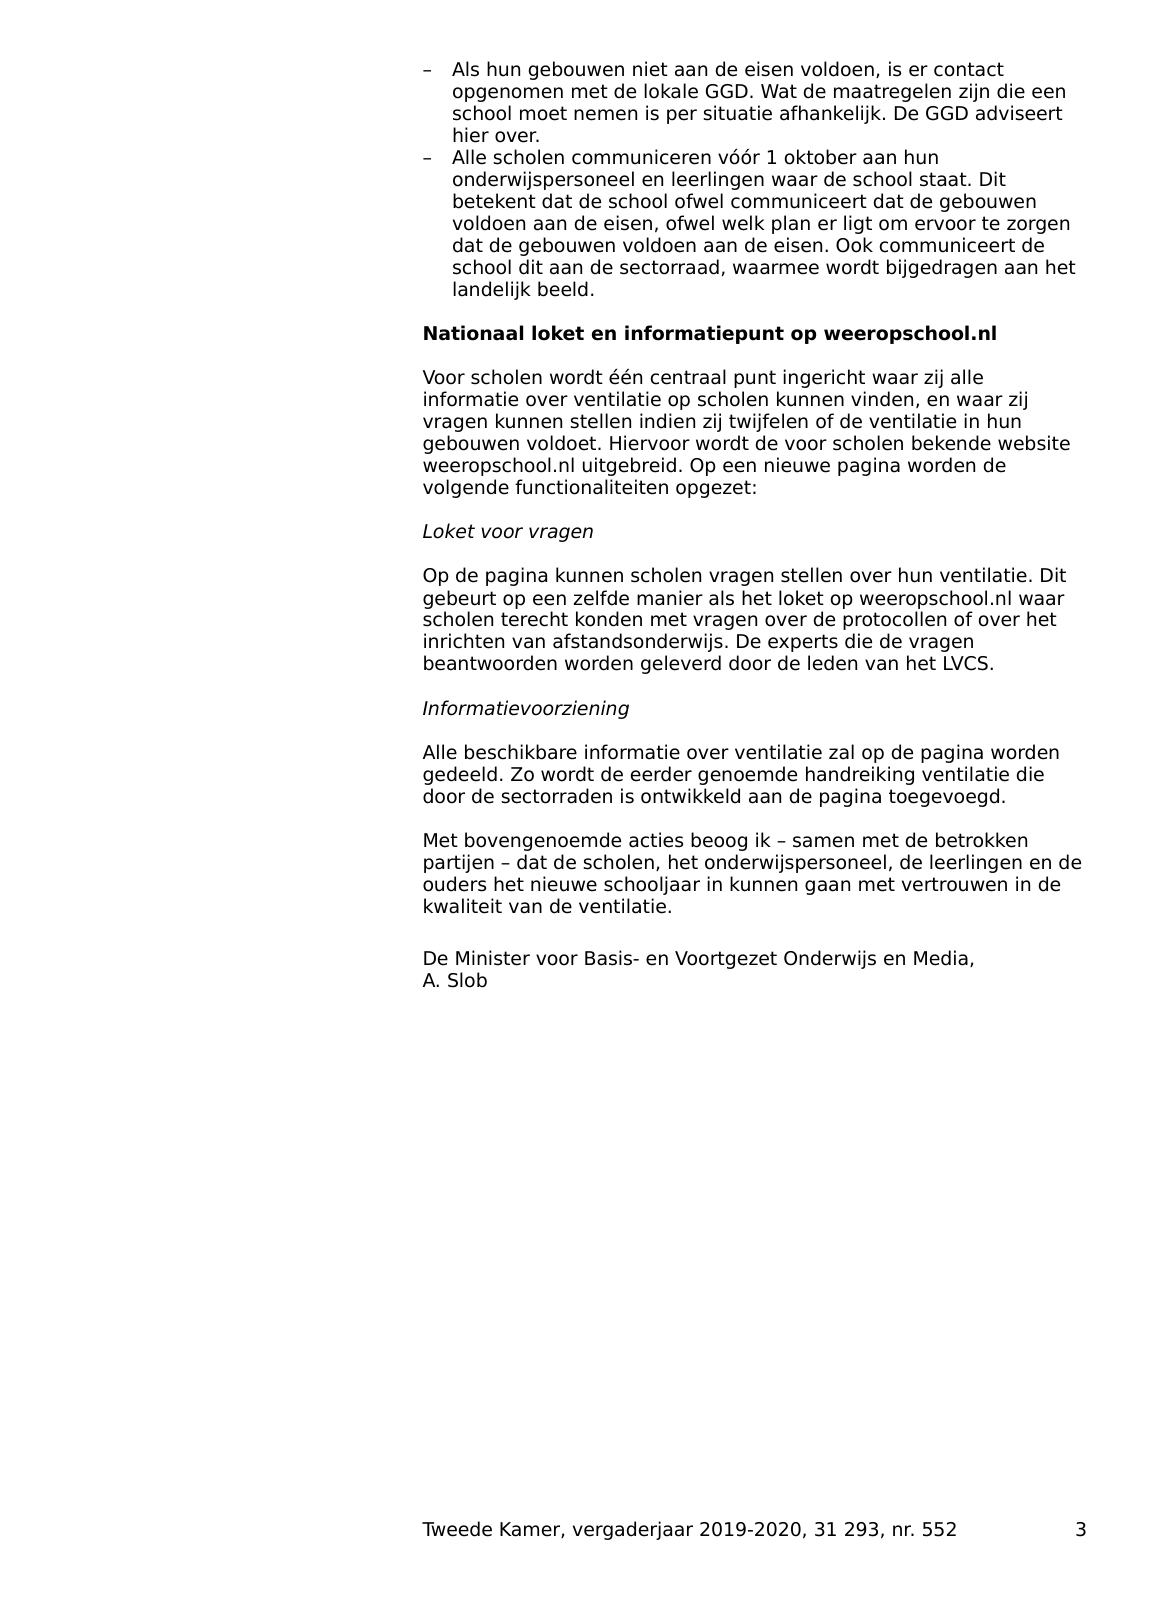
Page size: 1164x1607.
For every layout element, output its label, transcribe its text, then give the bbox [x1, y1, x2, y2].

text Met bovengenoemde acties beoog ik – samen met de betrokken partijen – dat de scholen, het onderwijspersoneel, de leerlingen en de ouders het nieuwe schooljaar in kunnen gaan met vertrouwen in de kwaliteit van de ventilatie. [422, 830, 1087, 918]
text Voor scholen wordt één centraal punt ingericht waar zij alle informatie over ventilatie op scholen kunnen vinden, en waar zij vragen kunnen stellen indien zij twijfelen of de ventilatie in hun gebouwen voldoet. Hiervoor wordt de voor scholen bekende website weeropschool.nl uitgebreid. Op een nieuwe pagina worden de volgende functionaliteiten opgezet: [422, 367, 1087, 499]
subtitle Loket voor vragen [422, 521, 1087, 543]
subtitle Informatievoorziening [422, 697, 1087, 719]
subtitle Nationaal loket en informatiepunt op weeropschool.nl [422, 323, 1087, 345]
text De Minister voor Basis- en Voortgezet Onderwijs en Media, A. Slob [422, 948, 1087, 992]
text – Als hun gebouwen niet aan de eisen voldoen, is er contact opgenomen met de lokale GGD. Wat de maatregelen zijn die een school moet nemen is per situatie afhankelijk. De GGD adviseert hier over. [422, 59, 1087, 147]
text – Alle scholen communiceren vóór 1 oktober aan hun onderwijspersoneel en leerlingen waar de school staat. Dit betekent dat de school ofwel communiceert dat de gebouwen voldoen aan de eisen, ofwel welk plan er ligt om ervoor te zorgen dat de gebouwen voldoen aan de eisen. Ook communiceert de school dit aan de sectorraad, waarmee wordt bijgedragen aan het landelijk beeld. [422, 147, 1087, 301]
text Alle beschikbare informatie over ventilatie zal op de pagina worden gedeeld. Zo wordt de eerder genoemde handreiking ventilatie die door de sectorraden is ontwikkeld aan de pagina toegevoegd. [422, 742, 1087, 808]
text Op de pagina kunnen scholen vragen stellen over hun ventilatie. Dit gebeurt op een zelfde manier als het loket op weeropschool.nl waar scholen terecht konden met vragen over de protocollen of over het inrichten van afstandsonderwijs. De experts die de vragen beantwoorden worden geleverd door de leden van het LVCS. [422, 565, 1087, 675]
